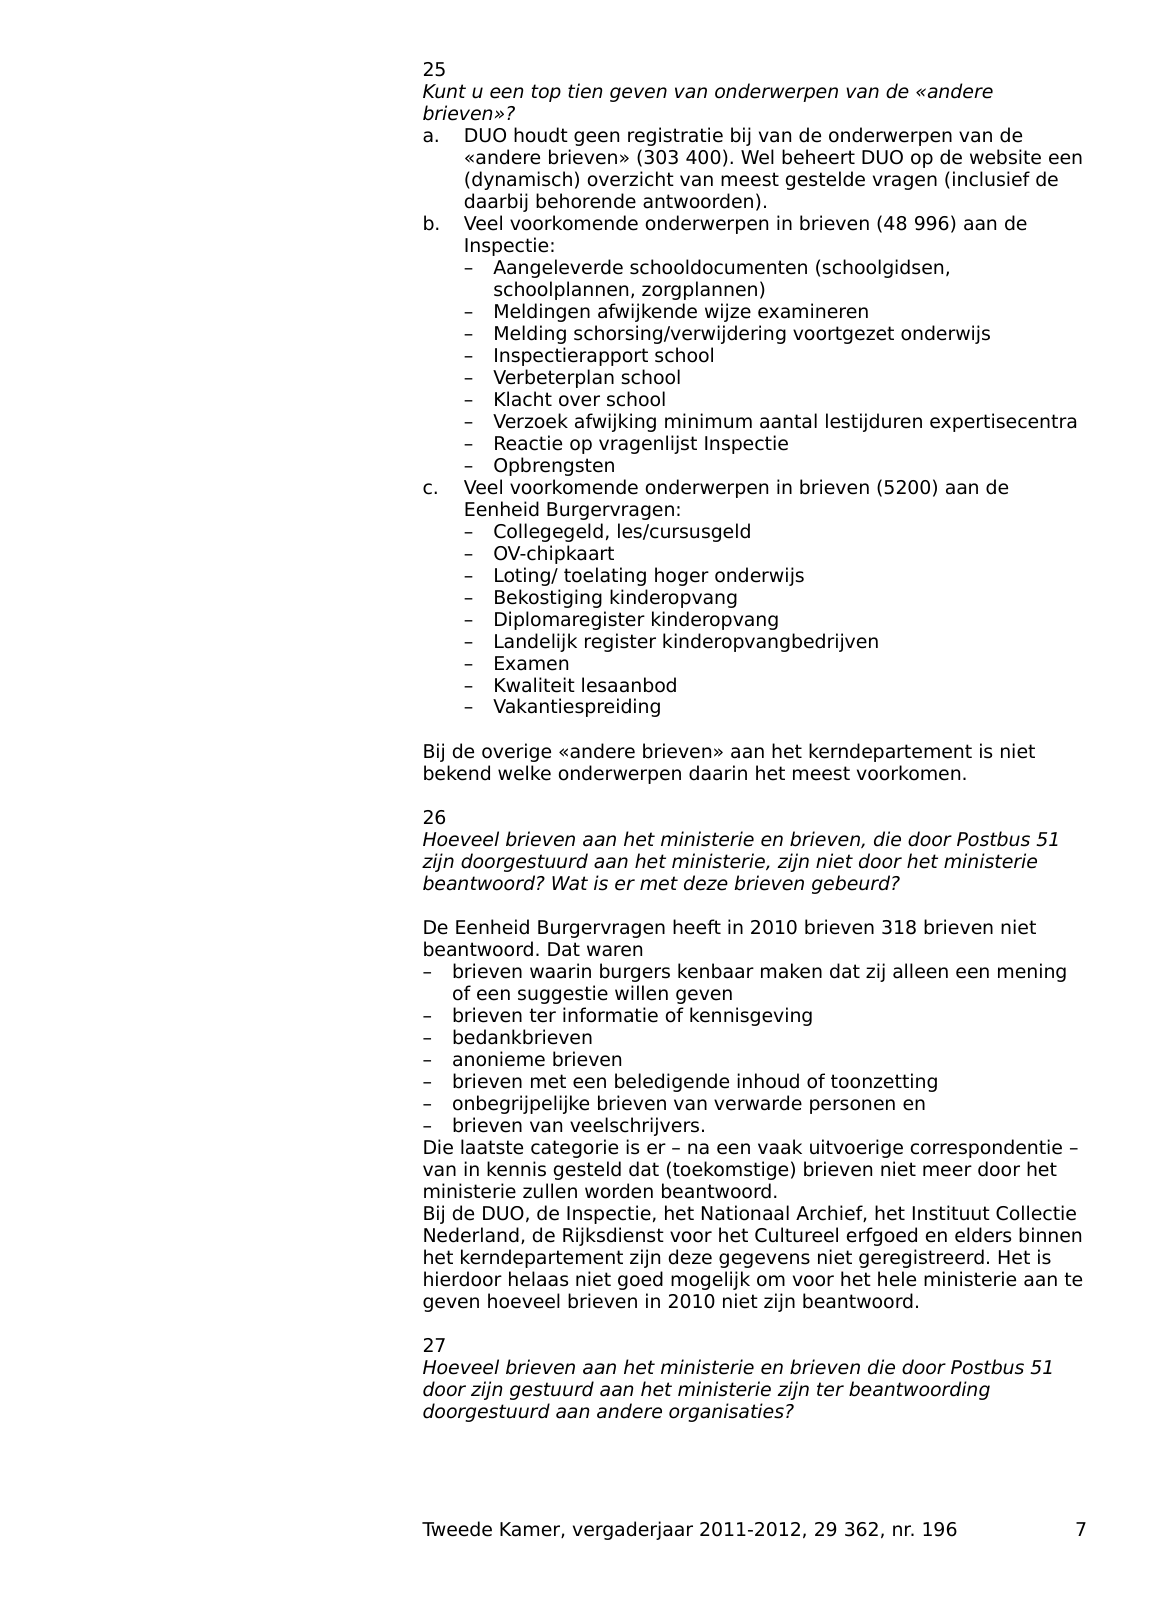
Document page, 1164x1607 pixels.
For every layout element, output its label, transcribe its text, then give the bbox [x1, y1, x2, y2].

text 26 [422, 807, 1087, 829]
text Die laatste categorie is er – na een vaak uitvoerige correspondentie – van in kennis gesteld dat (toekomstige) brieven niet meer door het ministerie zullen worden beantwoord. [422, 1137, 1087, 1203]
text – Loting/ toelating hoger onderwijs [464, 564, 1087, 587]
text – Opbrengsten [464, 455, 1087, 477]
text c. Veel voorkomende onderwerpen in brieven (5200) aan de Eenheid Burgervragen: [422, 477, 1087, 521]
text – Klacht over school [464, 389, 1087, 411]
text – brieven van veelschrijvers. [422, 1115, 1087, 1137]
text – Bekostiging kinderopvang [464, 587, 1087, 608]
text – brieven met een beledigende inhoud of toonzetting [422, 1071, 1087, 1093]
text Bij de overige «andere brieven» aan het kerndepartement is niet bekend welke onderwerpen daarin het meest voorkomen. [422, 741, 1087, 784]
text b. Veel voorkomende onderwerpen in brieven (48 996) aan de Inspectie: [422, 213, 1087, 257]
text – OV-chipkaart [464, 543, 1087, 564]
text – bedankbrieven [422, 1027, 1087, 1049]
text Hoeveel brieven aan het ministerie en brieven, die door Postbus 51 zijn doorgestuurd aan het ministerie, zijn niet door het ministerie beantwoord? Wat is er met deze brieven gebeurd? [422, 829, 1087, 895]
text – Meldingen afwijkende wijze examineren [464, 301, 1087, 323]
text – Vakantiespreiding [464, 696, 1087, 718]
text – Inspectierapport school [464, 345, 1087, 367]
text – Landelijk register kinderopvangbedrijven [464, 631, 1087, 652]
text – Verbeterplan school [464, 367, 1087, 389]
text – Diplomaregister kinderopvang [464, 608, 1087, 631]
text – Verzoek afwijking minimum aantal lestijduren expertisecentra [464, 411, 1087, 433]
text Bij de DUO, de Inspectie, het Nationaal Archief, het Instituut Collectie Nederland, de Rijksdienst voor het Cultureel erfgoed en elders binnen het kerndepartement zijn deze gegevens niet geregistreerd. Het is hierdoor helaas niet goed mogelijk om voor het hele ministerie aan te geven hoeveel brieven in 2010 niet zijn beantwoord. [422, 1203, 1087, 1312]
text 25 [422, 59, 1087, 81]
text – Reactie op vragenlijst Inspectie [464, 433, 1087, 455]
text a. DUO houdt geen registratie bij van de onderwerpen van de «andere brieven» (303 400). Wel beheert DUO op de website een (dynamisch) overzicht van meest gestelde vragen (inclusief de daarbij behorende antwoorden). [422, 125, 1087, 213]
text – onbegrijpelijke brieven van verwarde personen en [422, 1093, 1087, 1115]
text – Aangeleverde schooldocumenten (schoolgidsen, schoolplannen, zorgplannen) [464, 257, 1087, 301]
text – Kwaliteit lesaanbod [464, 674, 1087, 696]
text Kunt u een top tien geven van onderwerpen van de «andere brieven»? [422, 81, 1087, 125]
text – anonieme brieven [422, 1049, 1087, 1071]
text – Collegegeld, les/cursusgeld [464, 521, 1087, 543]
text 27 [422, 1335, 1087, 1357]
text – Melding schorsing/verwijdering voortgezet onderwijs [464, 323, 1087, 345]
text – Examen [464, 652, 1087, 674]
text De Eenheid Burgervragen heeft in 2010 brieven 318 brieven niet beantwoord. Dat waren [422, 917, 1087, 961]
text Hoeveel brieven aan het ministerie en brieven die door Postbus 51 door zijn gestuurd aan het ministerie zijn ter beantwoording doorgestuurd aan andere organisaties? [422, 1357, 1087, 1423]
text – brieven ter informatie of kennisgeving [422, 1005, 1087, 1027]
text – brieven waarin burgers kenbaar maken dat zij alleen een mening of een suggestie willen geven [422, 961, 1087, 1005]
